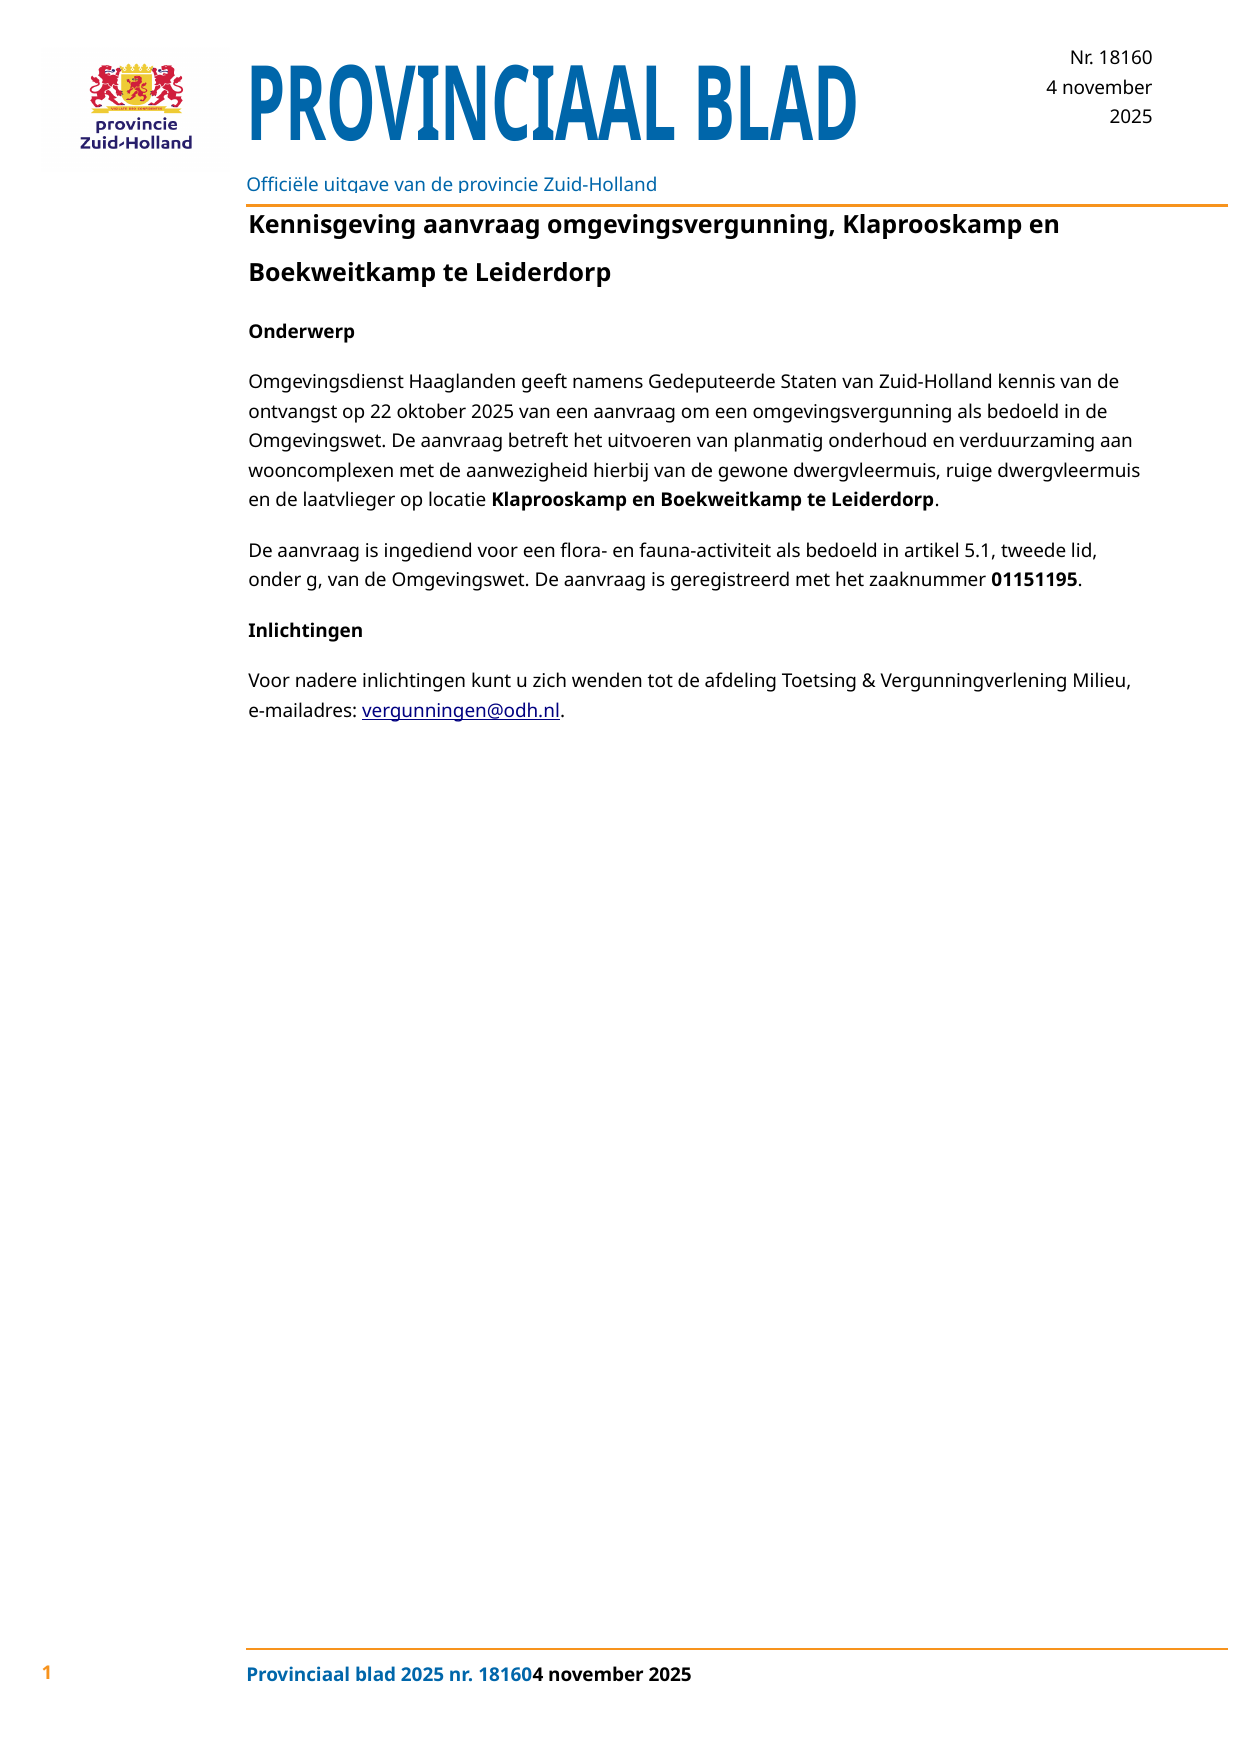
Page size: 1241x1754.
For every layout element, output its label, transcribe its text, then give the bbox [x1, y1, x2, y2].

picture [41, 47, 231, 172]
text Inlichtingen [248, 617, 1152, 643]
text Omgevingsdienst Haaglanden geeft namens Gedeputeerde Staten van Zuid-Holland kennis van de ontvangst op 22 oktober 2025 van een aanvraag om een omgevingsvergunning als bedoeld in de Omgevingswet. De aanvraag betreft het uitvoeren van planmatig onderhoud en verduurzaming aan wooncomplexen met de aanwezigheid hierbij van de gewone dwergvleermuis, ruige dwergvleermuis en de laatvlieger op locatie Klaprooskamp en Boekweitkamp te Leiderdorp. [248, 368, 1152, 512]
text Voor nadere inlichtingen kunt u zich wenden tot de afdeling Toetsing & Vergunningverlening Milieu, e-mailadres: vergunningen@odh.nl. [248, 667, 1152, 723]
text Kennisgeving aanvraag omgevingsvergunning, Klaprooskamp en Boekweitkamp te Leiderdorp [248, 207, 1152, 288]
text Onderwerp [248, 318, 1152, 344]
text De aanvraag is ingediend voor een flora- en fauna-activiteit als bedoeld in artikel 5.1, tweede lid, onder g, van de Omgevingswet. De aanvraag is geregistreerd met het zaaknummer 01151195. [248, 537, 1152, 592]
